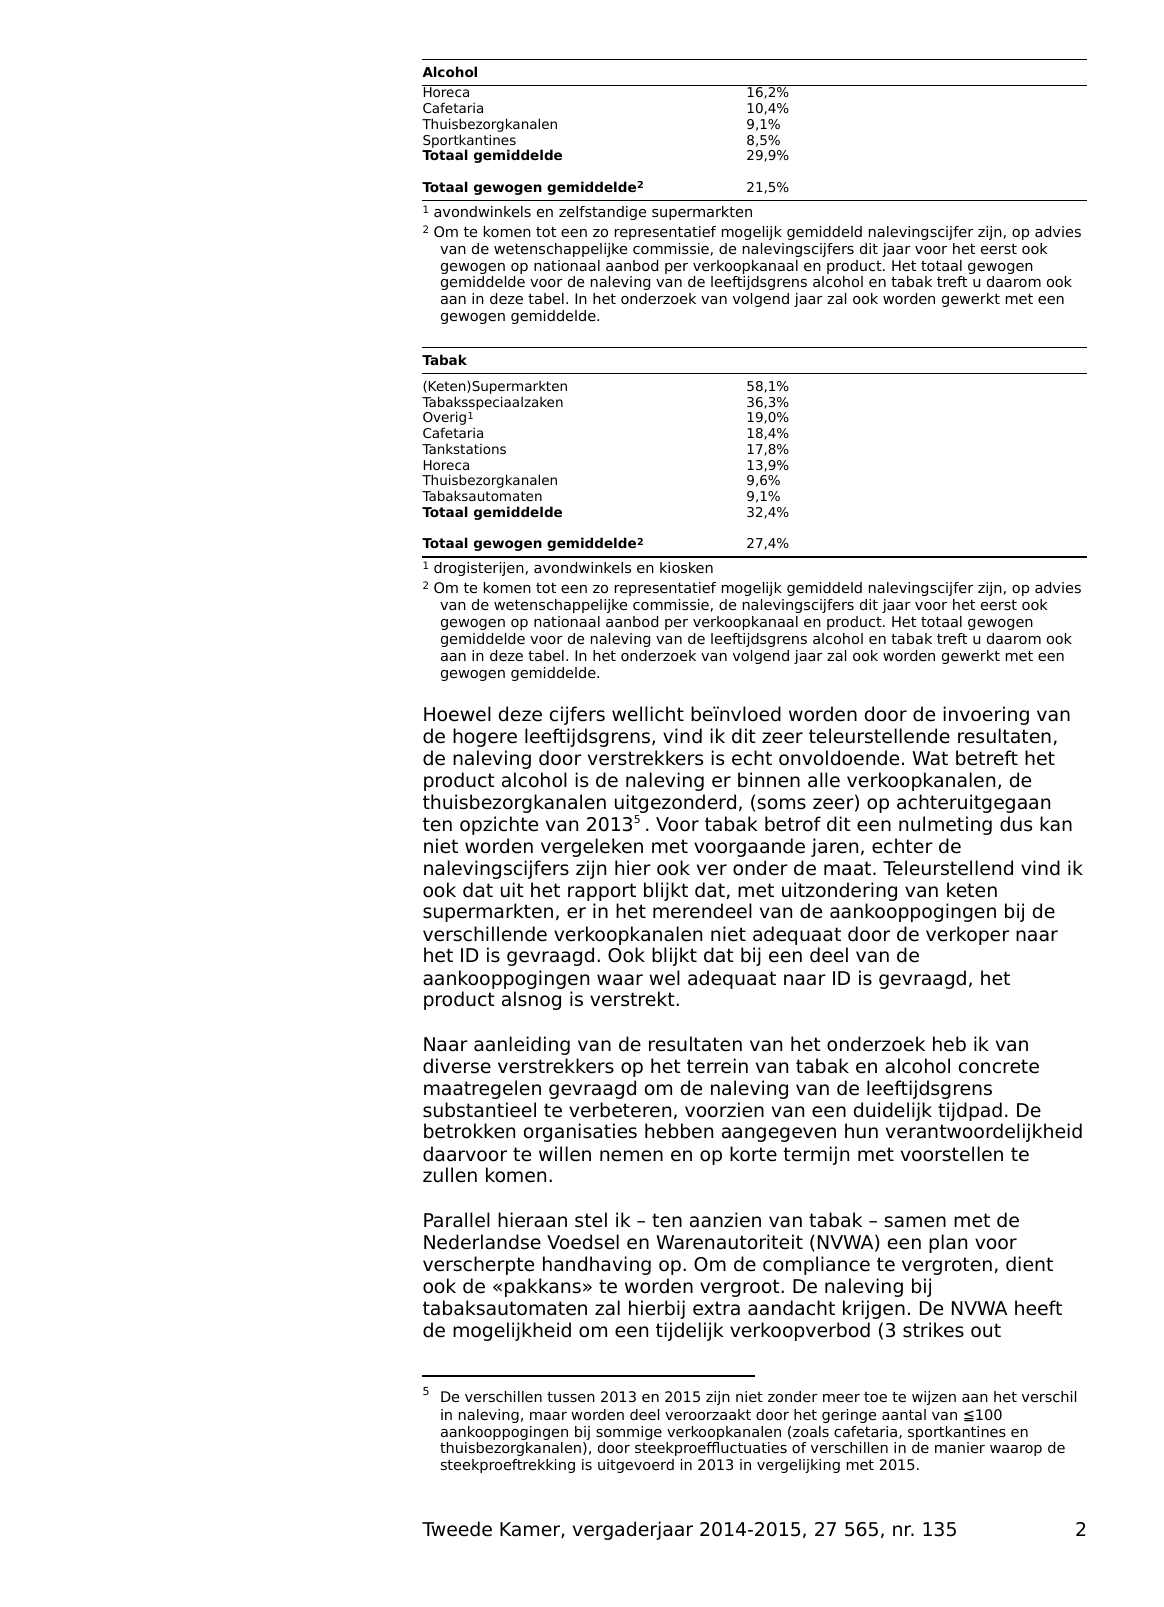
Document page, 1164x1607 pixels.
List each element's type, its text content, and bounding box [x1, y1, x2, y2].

table_cell 10,4% [740, 101, 1087, 117]
table_cell Totaal gemiddelde [422, 148, 740, 164]
table_cell Totaal gemiddelde [422, 505, 740, 520]
table_cell Thuisbezorgkanalen [422, 473, 740, 489]
table_cell Sportkantines [422, 133, 740, 148]
table_cell 58,1% [740, 374, 1087, 394]
table_cell 9,1% [740, 117, 1087, 132]
table_cell 16,2% [740, 86, 1087, 101]
table_cell 1 avondwinkels en zelfstandige supermarkten 2 Om te komen tot een zo representatief mogelijk gemiddeld nalevingscijfer zijn, op advies van de wetenschappelijke commissie, de nalevingscijfers dit jaar voor het eerst ook gewogen op nationaal aanbod per verkoopkanaal en product. Het totaal gewogen gemiddelde voor de naleving van de leeftijdsgrens alcohol en tabak treft u daarom ook aan in deze tabel. In het onderzoek van volgend jaar zal ook worden gewerkt met een gewogen gemiddelde. [422, 201, 1087, 325]
text De verschillen tussen 2013 en 2015 zijn niet zonder meer toe te wijzen aan het verschil in naleving, maar worden deel veroorzaakt door het geringe aantal van ≦100 aankooppogingen bij sommige verkoopkanalen (zoals cafetaria, sportkantines en thuisbezorgkanalen), door steekproeffluctuaties of verschillen in de manier waarop de steekproeftrekking is uitgevoerd in 2013 in vergelijking met 2015. [422, 1385, 1087, 1474]
text Parallel hieraan stel ik – ten aanzien van tabak – samen met de Nederlandse Voedsel en Warenautoriteit (NVWA) een plan voor verscherpte handhaving op. Om de compliance te vergroten, dient ook de «pakkans» te worden vergroot. De naleving bij tabaksautomaten zal hierbij extra aandacht krijgen. De NVWA heeft de mogelijkheid om een tijdelijk verkoopverbod (3 strikes out [422, 1209, 1087, 1341]
table_cell Horeca [422, 86, 740, 101]
table_cell [422, 164, 740, 179]
table_cell Cafetaria [422, 101, 740, 117]
table_cell 9,6% [740, 473, 1087, 489]
table_header Alcohol [422, 60, 1087, 85]
table_cell Tabaksautomaten [422, 489, 740, 504]
table_cell 18,4% [740, 426, 1087, 442]
table_cell 21,5% [740, 180, 1087, 200]
table_cell Totaal gewogen gemiddelde2 [422, 536, 740, 556]
table_cell 9,1% [740, 489, 1087, 504]
table_cell 32,4% [740, 505, 1087, 520]
table_cell Totaal gewogen gemiddelde2 [422, 180, 740, 200]
table_cell Thuisbezorgkanalen [422, 117, 740, 132]
table_cell 36,3% [740, 395, 1087, 410]
text Hoewel deze cijfers wellicht beïnvloed worden door de invoering van de hogere leeftijdsgrens, vind ik dit zeer teleurstellende resultaten, de naleving door verstrekkers is echt onvoldoende. Wat betreft het product alcohol is de naleving er binnen alle verkoopkanalen, de thuisbezorgkanalen uitgezonderd, (soms zeer) op achteruitgegaan ten opzichte van 2013. Voor tabak betrof dit een nulmeting dus kan niet worden vergeleken met voorgaande jaren, echter de nalevingscijfers zijn hier ook ver onder de maat. Teleurstellend vind ik ook dat uit het rapport blijkt dat, met uitzondering van keten supermarkten, er in het merendeel van de aankooppogingen bij de verschillende verkoopkanalen niet adequaat door de verkoper naar het ID is gevraagd. Ook blijkt dat bij een deel van de aankooppogingen waar wel adequaat naar ID is gevraagd, het product alsnog is verstrekt. [422, 704, 1087, 1011]
table_cell [740, 520, 1087, 536]
table_cell 13,9% [740, 458, 1087, 473]
table_cell Cafetaria [422, 426, 740, 442]
table_cell (Keten)Supermarkten [422, 374, 740, 394]
table_cell [740, 164, 1087, 179]
table_cell 8,5% [740, 133, 1087, 148]
table_cell 29,9% [740, 148, 1087, 164]
table_cell Tabaksspeciaalzaken [422, 395, 740, 410]
text Naar aanleiding van de resultaten van het onderzoek heb ik van diverse verstrekkers op het terrein van tabak en alcohol concrete maatregelen gevraagd om de naleving van de leeftijdsgrens substantieel te verbeteren, voorzien van een duidelijk tijdpad. De betrokken organisaties hebben aangegeven hun verantwoordelijkheid daarvoor te willen nemen en op korte termijn met voorstellen te zullen komen. [422, 1033, 1087, 1187]
table_cell 1 drogisterijen, avondwinkels en kiosken 2 Om te komen tot een zo representatief mogelijk gemiddeld nalevingscijfer zijn, op advies van de wetenschappelijke commissie, de nalevingscijfers dit jaar voor het eerst ook gewogen op nationaal aanbod per verkoopkanaal en product. Het totaal gewogen gemiddelde voor de naleving van de leeftijdsgrens alcohol en tabak treft u daarom ook aan in deze tabel. In het onderzoek van volgend jaar zal ook worden gewerkt met een gewogen gemiddelde. [422, 558, 1087, 681]
table_cell [422, 520, 740, 536]
table_cell 17,8% [740, 442, 1087, 457]
table_cell Overig1 [422, 410, 740, 426]
table_cell Tankstations [422, 442, 740, 457]
table_header Tabak [422, 348, 1087, 373]
table_cell 27,4% [740, 536, 1087, 556]
table_cell 19,0% [740, 410, 1087, 426]
table_cell Horeca [422, 458, 740, 473]
